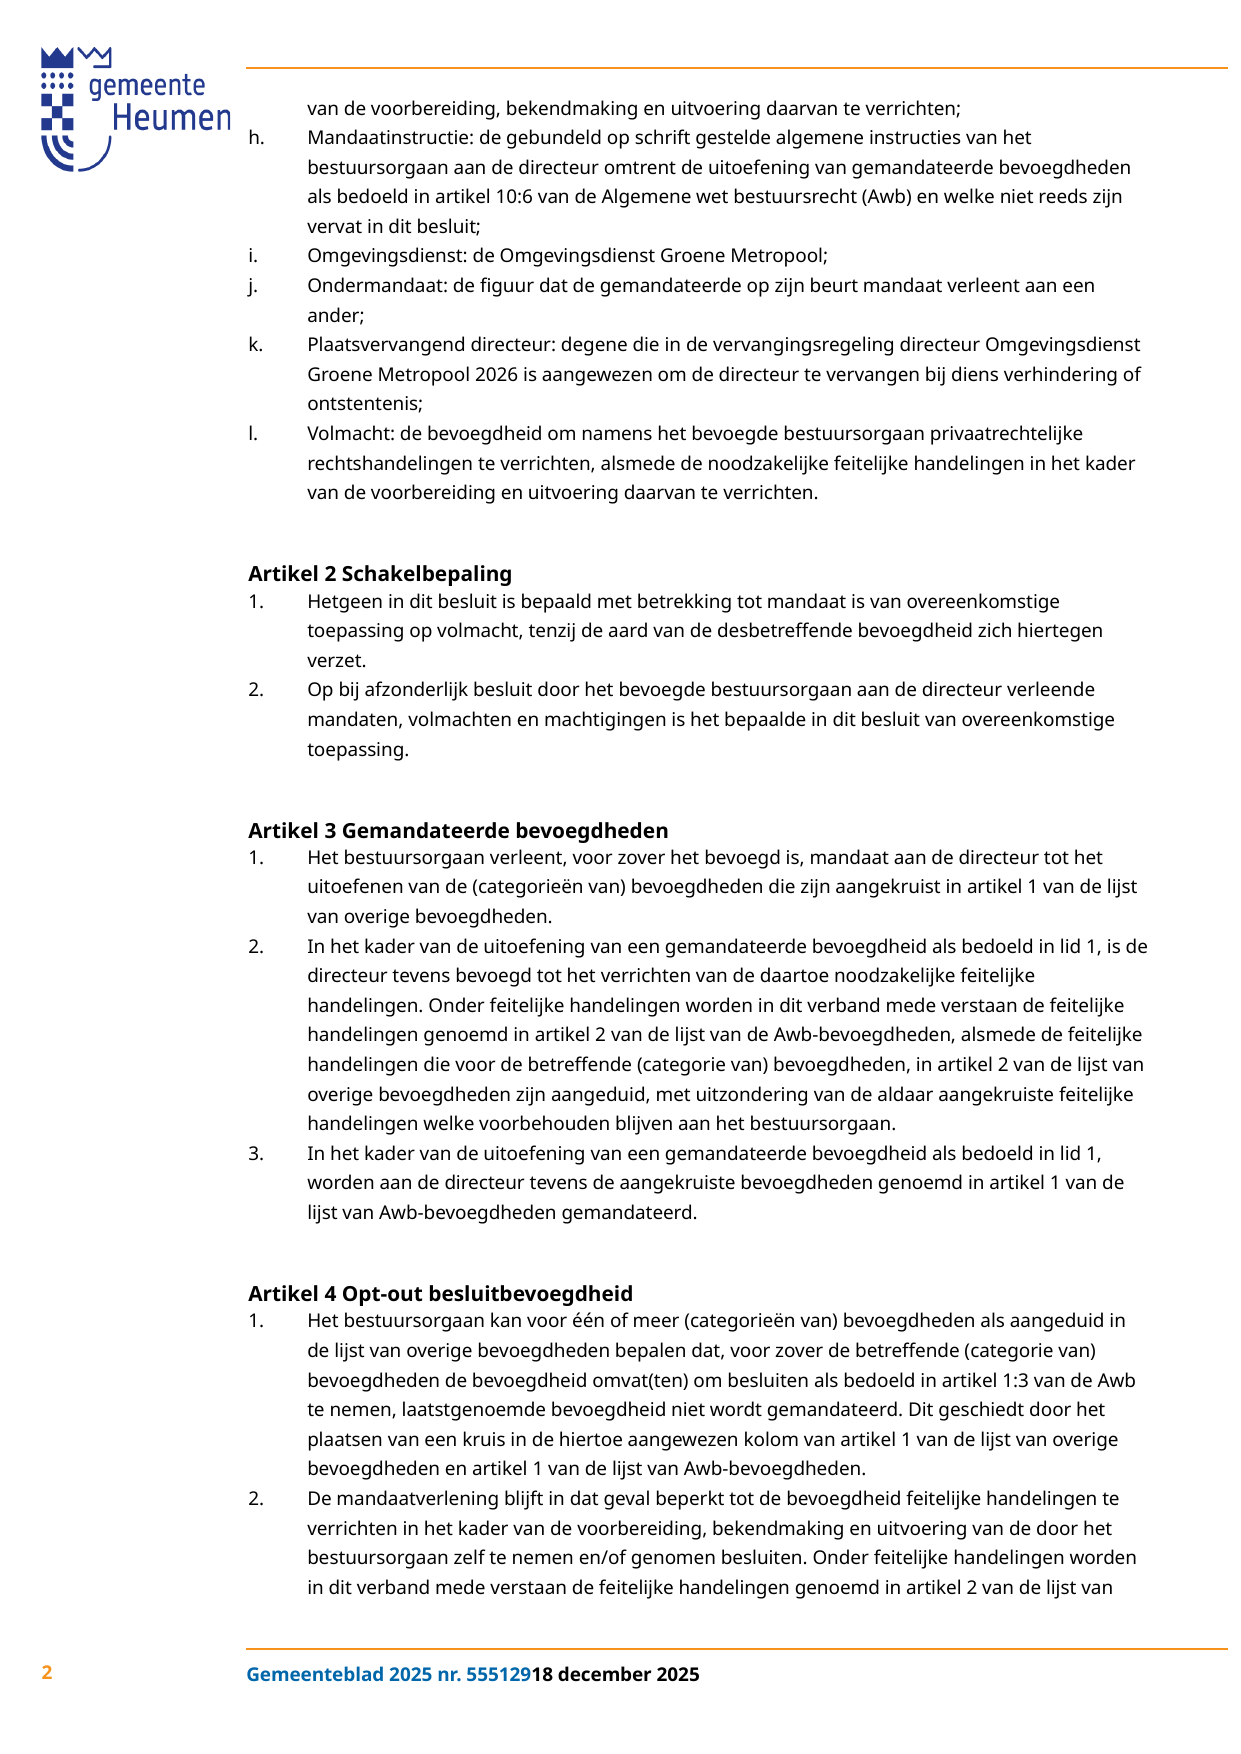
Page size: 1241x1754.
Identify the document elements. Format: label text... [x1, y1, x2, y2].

list Hetgeen in dit besluit is bepaald met betrekking tot mandaat is van overeenkomstige toepassing op volmacht, tenzij de aard van de desbetreffende bevoegdheid zich hiertegen verzet. [248, 588, 1152, 673]
text Artikel 3 Gemandateerde bevoegdheden [248, 816, 1152, 844]
list Mandaatinstructie: de gebundeld op schrift gestelde algemene instructies van het bestuursorgaan aan de directeur omtrent de uitoefening van gemandateerde bevoegdheden als bedoeld in artikel 10:6 van de Algemene wet bestuursrecht (Awb) en welke niet reeds zijn vervat in dit besluit; [248, 124, 1152, 239]
list van de voorbereiding, bekendmaking en uitvoering daarvan te verrichten; [248, 95, 1152, 121]
list Volmacht: de bevoegdheid om namens het bevoegde bestuursorgaan privaatrechtelijke rechtshandelingen te verrichten, alsmede de noodzakelijke feitelijke handelingen in het kader van de voorbereiding en uitvoering daarvan te verrichten. [248, 420, 1152, 505]
picture [41, 47, 231, 172]
list In het kader van de uitoefening van een gemandateerde bevoegdheid als bedoeld in lid 1, worden aan de directeur tevens de aangekruiste bevoegdheden genoemd in artikel 1 van de lijst van Awb-bevoegdheden gemandateerd. [248, 1140, 1152, 1225]
list Het bestuursorgaan verleent, voor zover het bevoegd is, mandaat aan de directeur tot het uitoefenen van de (categorieën van) bevoegdheden die zijn aangekruist in artikel 1 van de lijst van overige bevoegdheden. [248, 844, 1152, 929]
list Op bij afzonderlijk besluit door het bevoegde bestuursorgaan aan de directeur verleende mandaten, volmachten en machtigingen is het bepaalde in dit besluit van overeenkomstige toepassing. [248, 677, 1152, 761]
list Het bestuursorgaan kan voor één of meer (categorieën van) bevoegdheden als aangeduid in de lijst van overige bevoegdheden bepalen dat, voor zover de betreffende (categorie van) bevoegdheden de bevoegdheid omvat(ten) om besluiten als bedoeld in artikel 1:3 van de Awb te nemen, laatstgenoemde bevoegdheid niet wordt gemandateerd. Dit geschiedt door het plaatsen van een kruis in de hiertoe aangewezen kolom van artikel 1 van de lijst van overige bevoegdheden en artikel 1 van de lijst van Awb-bevoegdheden. [248, 1308, 1152, 1481]
text Artikel 2 Schakelbepaling [248, 559, 1152, 588]
list Plaatsvervangend directeur: degene die in de vervangingsregeling directeur Omgevingsdienst Groene Metropool 2026 is aangewezen om de directeur te vervangen bij diens verhindering of ontstentenis; [248, 331, 1152, 416]
list Omgevingsdienst: de Omgevingsdienst Groene Metropool; [248, 243, 1152, 268]
text Artikel 4 Opt-out besluitbevoegdheid [248, 1279, 1152, 1308]
list Ondermandaat: de figuur dat de gemandateerde op zijn beurt mandaat verleent aan een ander; [248, 272, 1152, 328]
list In het kader van de uitoefening van een gemandateerde bevoegdheid als bedoeld in lid 1, is de directeur tevens bevoegd tot het verrichten van de daartoe noodzakelijke feitelijke handelingen. Onder feitelijke handelingen worden in dit verband mede verstaan de feitelijke handelingen genoemd in artikel 2 van de lijst van de Awb-bevoegdheden, alsmede de feitelijke handelingen die voor de betreffende (categorie van) bevoegdheden, in artikel 2 van de lijst van overige bevoegdheden zijn aangeduid, met uitzondering van de aldaar aangekruiste feitelijke handelingen welke voorbehouden blijven aan het bestuursorgaan. [248, 933, 1152, 1136]
list De mandaatverlening blijft in dat geval beperkt tot de bevoegdheid feitelijke handelingen te verrichten in het kader van de voorbereiding, bekendmaking en uitvoering van de door het bestuursorgaan zelf te nemen en/of genomen besluiten. Onder feitelijke handelingen worden in dit verband mede verstaan de feitelijke handelingen genoemd in artikel 2 van de lijst van [248, 1485, 1152, 1599]
